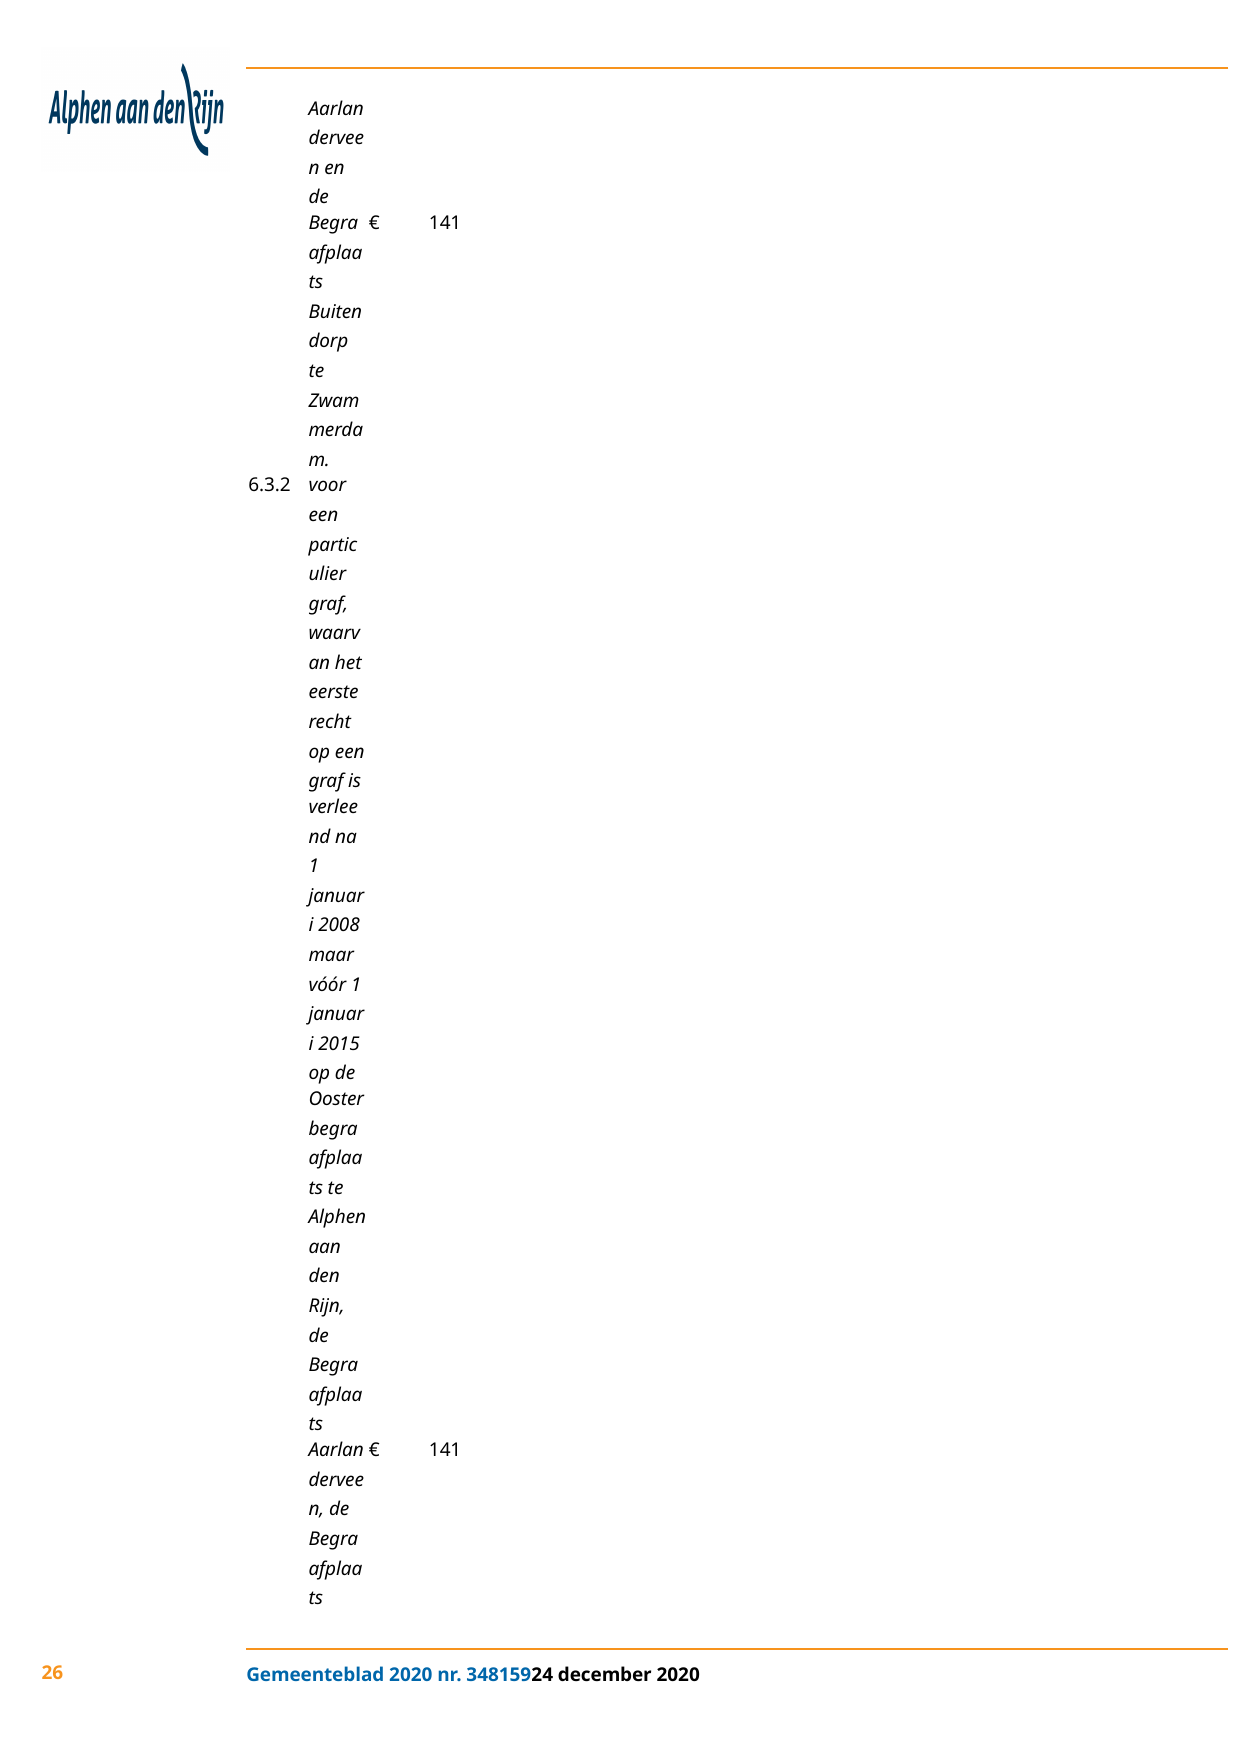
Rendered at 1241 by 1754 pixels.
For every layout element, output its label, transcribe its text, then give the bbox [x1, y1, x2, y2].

table_cell Begraafplaats Buitendorp te Zwammerdam. [308, 209, 368, 472]
table_cell [248, 1436, 308, 1610]
table_cell [489, 472, 549, 793]
table_cell [369, 1085, 429, 1436]
table_cell [369, 793, 429, 1085]
table_cell [369, 95, 429, 209]
table_cell [489, 1436, 549, 1610]
table_cell voor een particulier graf, waarvan het eerste recht op een graf is [308, 472, 368, 793]
table_cell [429, 1085, 489, 1436]
table_cell [429, 95, 489, 209]
table_cell € [369, 1436, 429, 1610]
table_cell [248, 793, 308, 1085]
table_cell [248, 95, 308, 209]
table_cell 141 [429, 1436, 489, 1610]
table_cell Aarlanderveen, de Begraafplaats [308, 1436, 368, 1610]
table_cell [248, 209, 308, 472]
table_cell [369, 472, 429, 793]
table_cell [429, 793, 489, 1085]
table_cell [429, 472, 489, 793]
table_cell [489, 1085, 549, 1436]
table_cell 141 [429, 209, 489, 472]
table_cell verleend na 1 januari 2008 maar vóór 1 januari 2015 op de [308, 793, 368, 1085]
table_cell Oosterbegraafplaats te Alphen aan den Rijn, de Begraafplaats [308, 1085, 368, 1436]
table_cell [489, 209, 549, 472]
table_cell Aarlanderveen en de [308, 95, 368, 209]
table_cell [489, 95, 549, 209]
table_cell 6.3.2 [248, 472, 308, 793]
table_cell € [369, 209, 429, 472]
table_cell [489, 793, 549, 1085]
table_cell [248, 1085, 308, 1436]
picture [41, 47, 231, 172]
